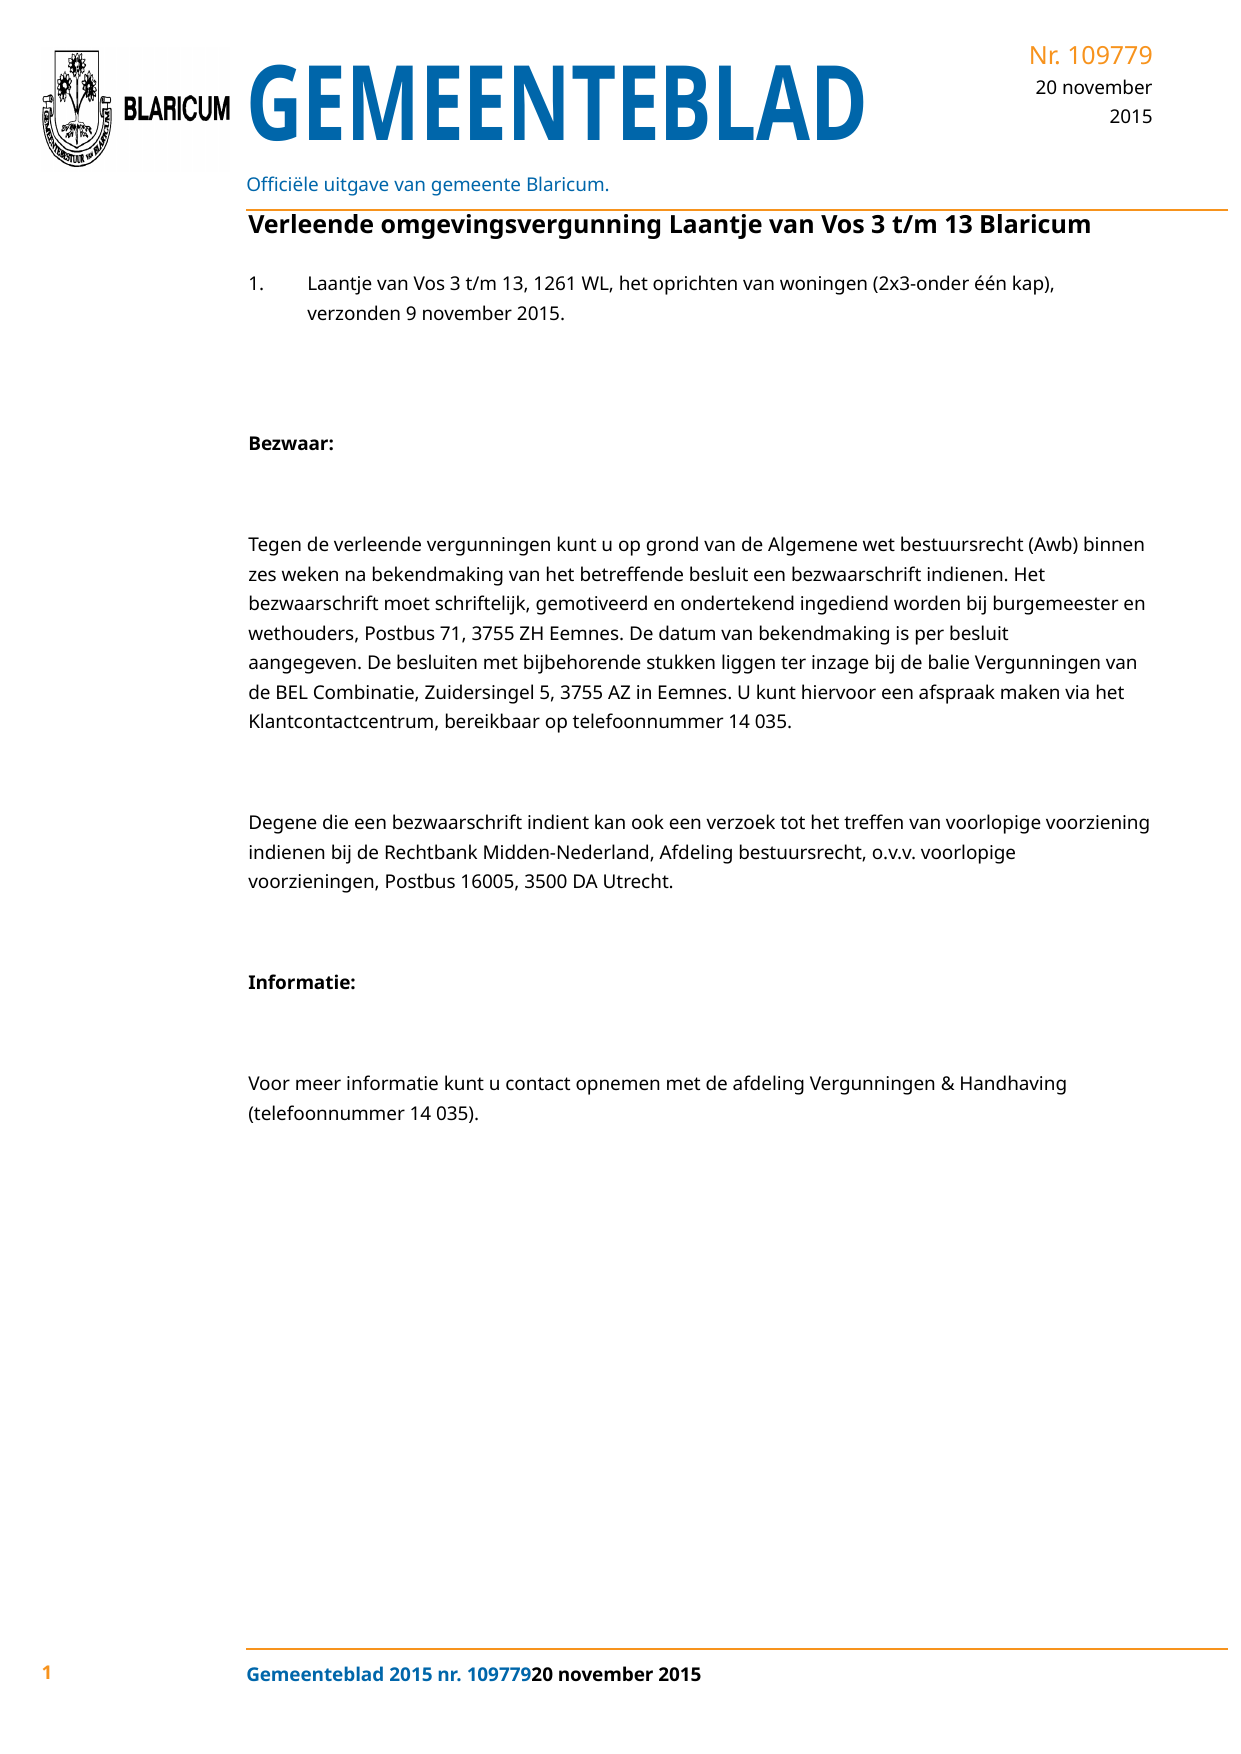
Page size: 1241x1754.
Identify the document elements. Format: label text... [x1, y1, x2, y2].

text Tegen de verleende vergunningen kunt u op grond van de Algemene wet bestuursrecht (Awb) binnen zes weken na bekendmaking van het betreffende besluit een bezwaarschrift indienen. Het bezwaarschrift moet schriftelijk, gemotiveerd en ondertekend ingediend worden bij burgemeester en wethouders, Postbus 71, 3755 ZH Eemnes. De datum van bekendmaking is per besluit aangegeven. De besluiten met bijbehorende stukken liggen ter inzage bij de balie Vergunningen van de BEL Combinatie, Zuidersingel 5, 3755 AZ in Eemnes. U kunt hiervoor een afspraak maken via het Klantcontactcentrum, bereikbaar op telefoonnummer 14 035. [248, 531, 1152, 734]
text Informatie: [248, 969, 1152, 995]
picture [41, 47, 231, 172]
text Bezwaar: [248, 430, 1152, 456]
text Degene die een bezwaarschrift indient kan ook een verzoek tot het treffen van voorlopige voorziening indienen bij de Rechtbank Midden-Nederland, Afdeling bestuursrecht, o.v.v. voorlopige voorzieningen, Postbus 16005, 3500 DA Utrecht. [248, 809, 1152, 894]
text Verleende omgevingsvergunning Laantje van Vos 3 t/m 13 Blaricum [248, 211, 1152, 241]
text Voor meer informatie kunt u contact opnemen met de afdeling Vergunningen & Handhaving (telefoonnummer 14 035). [248, 1070, 1152, 1126]
list Laantje van Vos 3 t/m 13, 1261 WL, het oprichten van woningen (2x3-onder één kap), verzonden 9 november 2015. [248, 270, 1152, 326]
